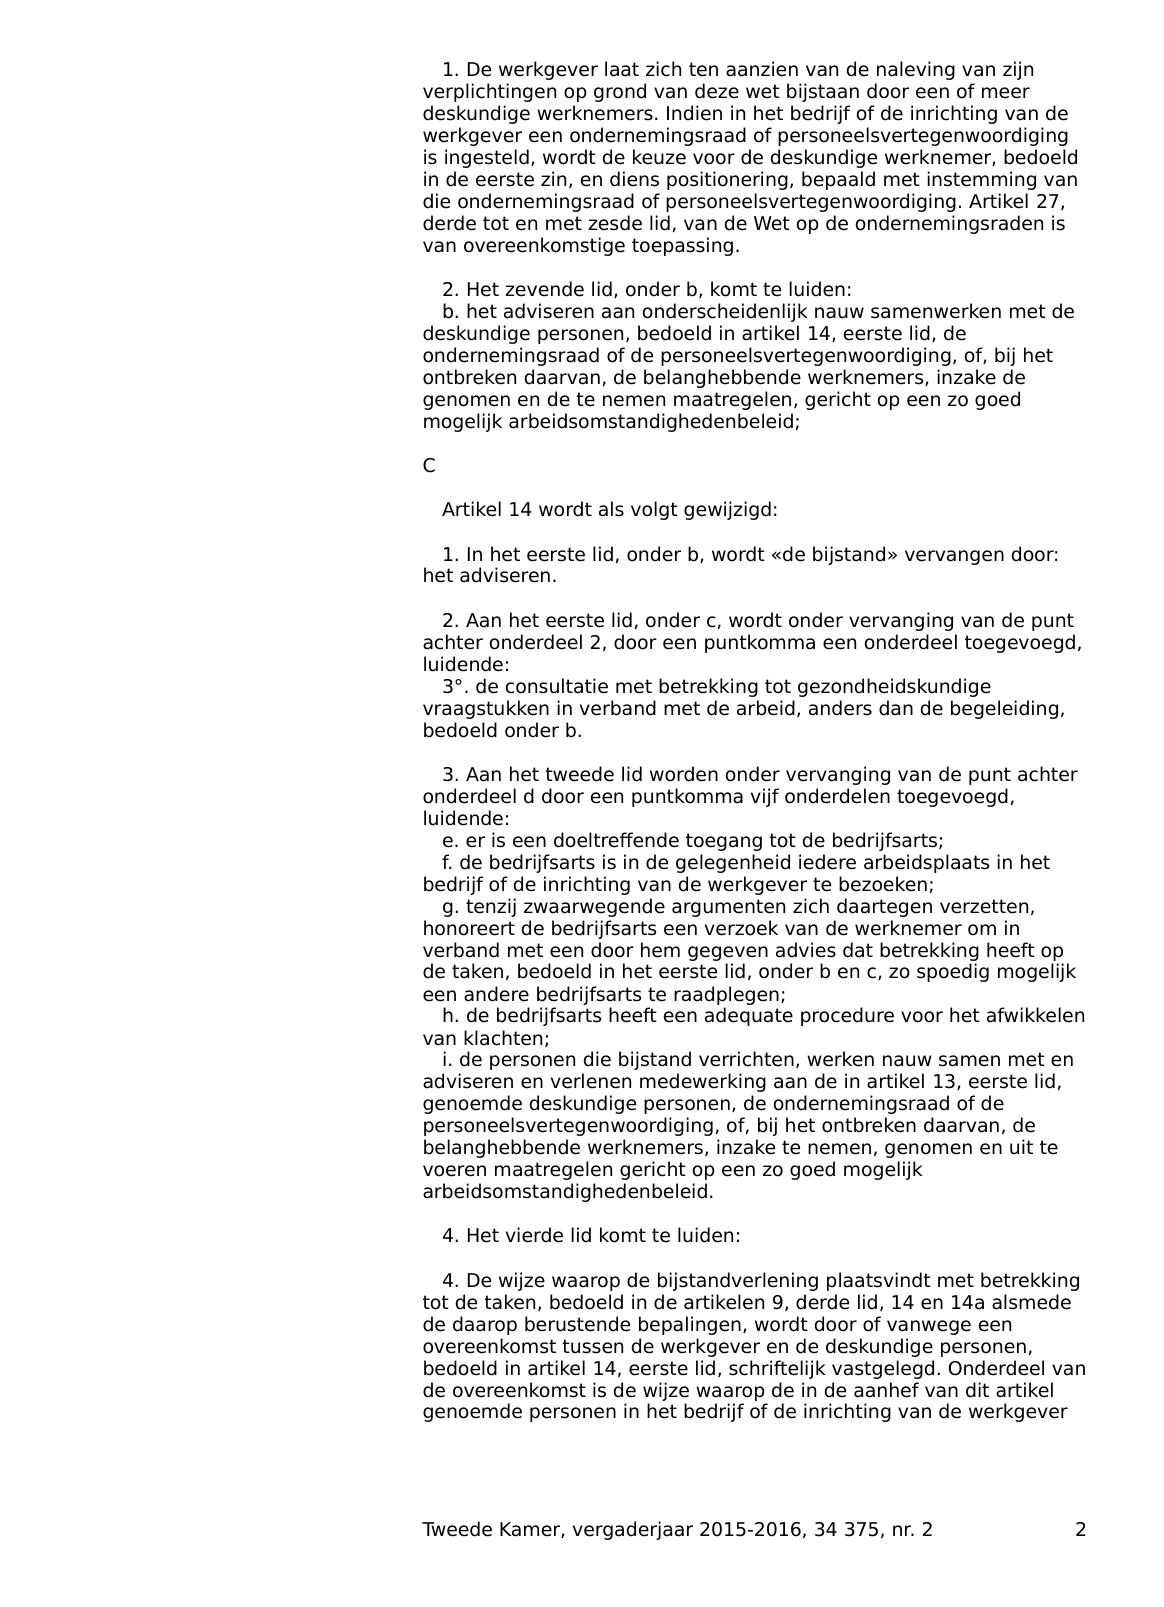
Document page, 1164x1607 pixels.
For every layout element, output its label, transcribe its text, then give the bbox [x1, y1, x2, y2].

text g. tenzij zwaarwegende argumenten zich daartegen verzetten, honoreert de bedrijfsarts een verzoek van de werknemer om in verband met een door hem gegeven advies dat betrekking heeft op de taken, bedoeld in het eerste lid, onder b en c, zo spoedig mogelijk een andere bedrijfsarts te raadplegen; [422, 896, 1087, 1005]
text 2. Aan het eerste lid, onder c, wordt onder vervanging van de punt achter onderdeel 2, door een puntkomma een onderdeel toegevoegd, luidende: [422, 609, 1087, 676]
text 1. De werkgever laat zich ten aanzien van de naleving van zijn verplichtingen op grond van deze wet bijstaan door een of meer deskundige werknemers. Indien in het bedrijf of de inrichting van de werkgever een ondernemingsraad of personeelsvertegenwoordiging is ingesteld, wordt de keuze voor de deskundige werknemer, bedoeld in de eerste zin, en diens positionering, bepaald met instemming van die ondernemingsraad of personeelsvertegenwoordiging. Artikel 27, derde tot en met zesde lid, van de Wet op de ondernemingsraden is van overeenkomstige toepassing. [422, 59, 1087, 257]
text h. de bedrijfsarts heeft een adequate procedure voor het afwikkelen van klachten; [422, 1005, 1087, 1049]
text Artikel 14 wordt als volgt gewijzigd: [422, 499, 1087, 521]
text 1. In het eerste lid, onder b, wordt «de bijstand» vervangen door: het adviseren. [422, 543, 1087, 587]
text 3. Aan het tweede lid worden onder vervanging van de punt achter onderdeel d door een puntkomma vijf onderdelen toegevoegd, luidende: [422, 764, 1087, 829]
text 4. De wijze waarop de bijstandverlening plaatsvindt met betrekking tot de taken, bedoeld in de artikelen 9, derde lid, 14 en 14a alsmede de daarop berustende bepalingen, wordt door of vanwege een overeenkomst tussen de werkgever en de deskundige personen, bedoeld in artikel 14, eerste lid, schriftelijk vastgelegd. Onderdeel van de overeenkomst is de wijze waarop de in de aanhef van dit artikel genoemde personen in het bedrijf of de inrichting van de werkgever [422, 1269, 1087, 1423]
text 4. Het vierde lid komt te luiden: [422, 1225, 1087, 1247]
text 2. Het zevende lid, onder b, komt te luiden: [422, 279, 1087, 301]
text 3°. de consultatie met betrekking tot gezondheidskundige vraagstukken in verband met de arbeid, anders dan de begeleiding, bedoeld onder b. [422, 676, 1087, 741]
text i. de personen die bijstand verrichten, werken nauw samen met en adviseren en verlenen medewerking aan de in artikel 13, eerste lid, genoemde deskundige personen, de ondernemingsraad of de personeelsvertegenwoordiging, of, bij het ontbreken daarvan, de belanghebbende werknemers, inzake te nemen, genomen en uit te voeren maatregelen gericht op een zo goed mogelijk arbeidsomstandighedenbeleid. [422, 1049, 1087, 1203]
text f. de bedrijfsarts is in de gelegenheid iedere arbeidsplaats in het bedrijf of de inrichting van de werkgever te bezoeken; [422, 852, 1087, 896]
text b. het adviseren aan onderscheidenlijk nauw samenwerken met de deskundige personen, bedoeld in artikel 14, eerste lid, de ondernemingsraad of de personeelsvertegenwoordiging, of, bij het ontbreken daarvan, de belanghebbende werknemers, inzake de genomen en de te nemen maatregelen, gericht op een zo goed mogelijk arbeidsomstandighedenbeleid; [422, 301, 1087, 433]
text e. er is een doeltreffende toegang tot de bedrijfsarts; [422, 829, 1087, 852]
text C [422, 455, 1087, 477]
